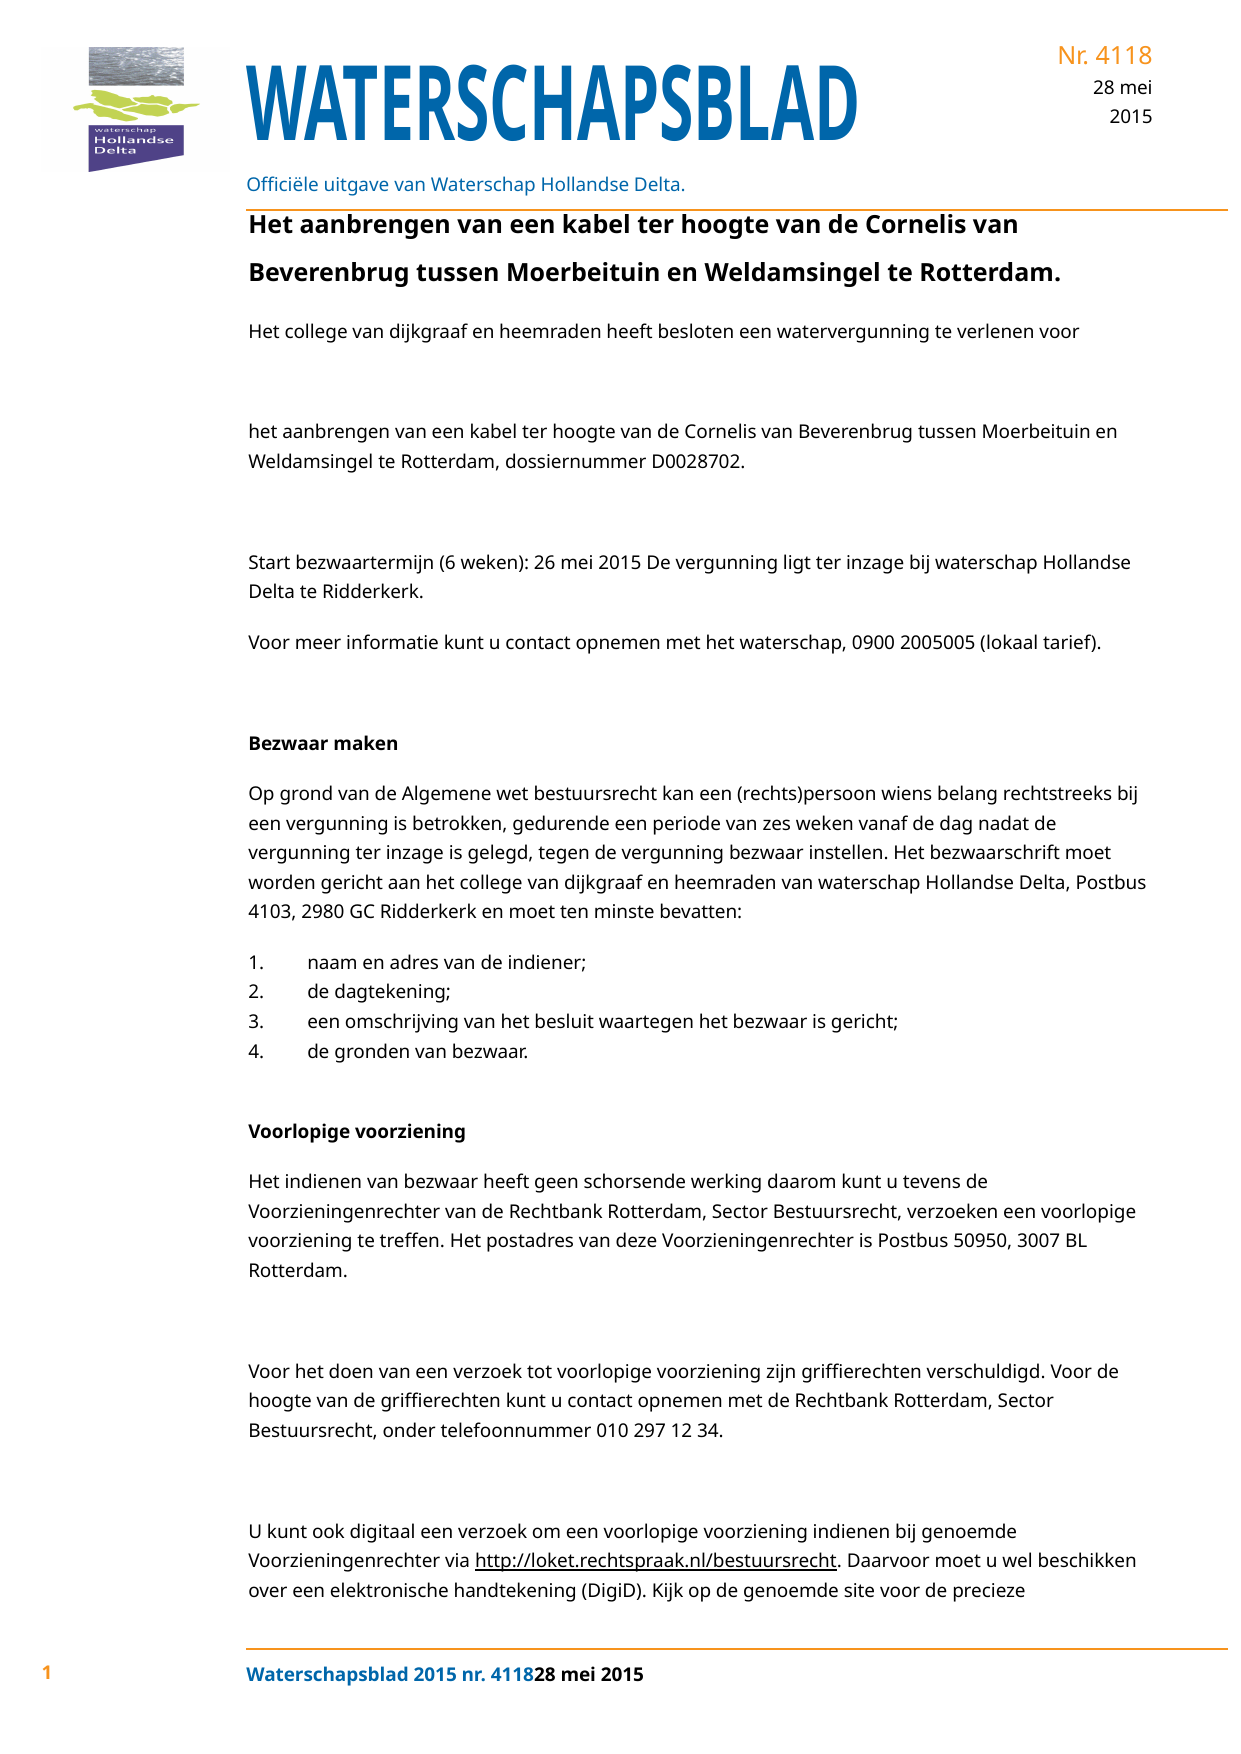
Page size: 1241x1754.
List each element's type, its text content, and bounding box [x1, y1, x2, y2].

text Het indienen van bezwaar heeft geen schorsende werking daarom kunt u tevens de Voorzieningenrechter van de Rechtbank Rotterdam, Sector Bestuursrecht, verzoeken een voorlopige voorziening te treffen. Het postadres van deze Voorzieningenrechter is Postbus 50950, 3007 BL Rotterdam. [248, 1168, 1152, 1283]
list naam en adres van de indiener; [248, 949, 1152, 975]
text Voor het doen van een verzoek tot voorlopige voorziening zijn griffierechten verschuldigd. Voor de hoogte van de griffierechten kunt u contact opnemen met de Rechtbank Rotterdam, Sector Bestuursrecht, onder telefoonnummer 010 297 12 34. [248, 1358, 1152, 1443]
list een omschrijving van het besluit waartegen het bezwaar is gericht; [248, 1008, 1152, 1034]
text Op grond van de Algemene wet bestuursrecht kan een (rechts)persoon wiens belang rechtstreeks bij een vergunning is betrokken, gedurende een periode van zes weken vanaf de dag nadat de vergunning ter inzage is gelegd, tegen de vergunning bezwaar instellen. Het bezwaarschrift moet worden gericht aan het college van dijkgraaf en heemraden van waterschap Hollandse Delta, Postbus 4103, 2980 GC Ridderkerk en moet ten minste bevatten: [248, 780, 1152, 924]
picture [41, 47, 231, 172]
text Bezwaar maken [248, 730, 1152, 756]
text Voor meer informatie kunt u contact opnemen met het waterschap, 0900 2005005 (lokaal tarief). [248, 629, 1152, 655]
text het aanbrengen van een kabel ter hoogte van de Cornelis van Beverenbrug tussen Moerbeituin en Weldamsingel te Rotterdam, dossiernummer D0028702. [248, 419, 1152, 474]
text Start bezwaartermijn (6 weken): 26 mei 2015 De vergunning ligt ter inzage bij waterschap Hollandse Delta te Ridderkerk. [248, 549, 1152, 604]
list de dagtekening; [248, 979, 1152, 1004]
text Voorlopige voorziening [248, 1118, 1152, 1144]
text Het aanbrengen van een kabel ter hoogte van de Cornelis van Beverenbrug tussen Moerbeituin en Weldamsingel te Rotterdam. [248, 211, 1152, 288]
list de gronden van bezwaar. [248, 1038, 1152, 1064]
text U kunt ook digitaal een verzoek om een voorlopige voorziening indienen bij genoemde Voorzieningenrechter via http://loket.rechtspraak.nl/bestuursrecht. Daarvoor moet u wel beschikken over een elektronische handtekening (DigiD). Kijk op de genoemde site voor de precieze [248, 1518, 1152, 1603]
text Het college van dijkgraaf en heemraden heeft besloten een watervergunning te verlenen voor [248, 318, 1152, 344]
